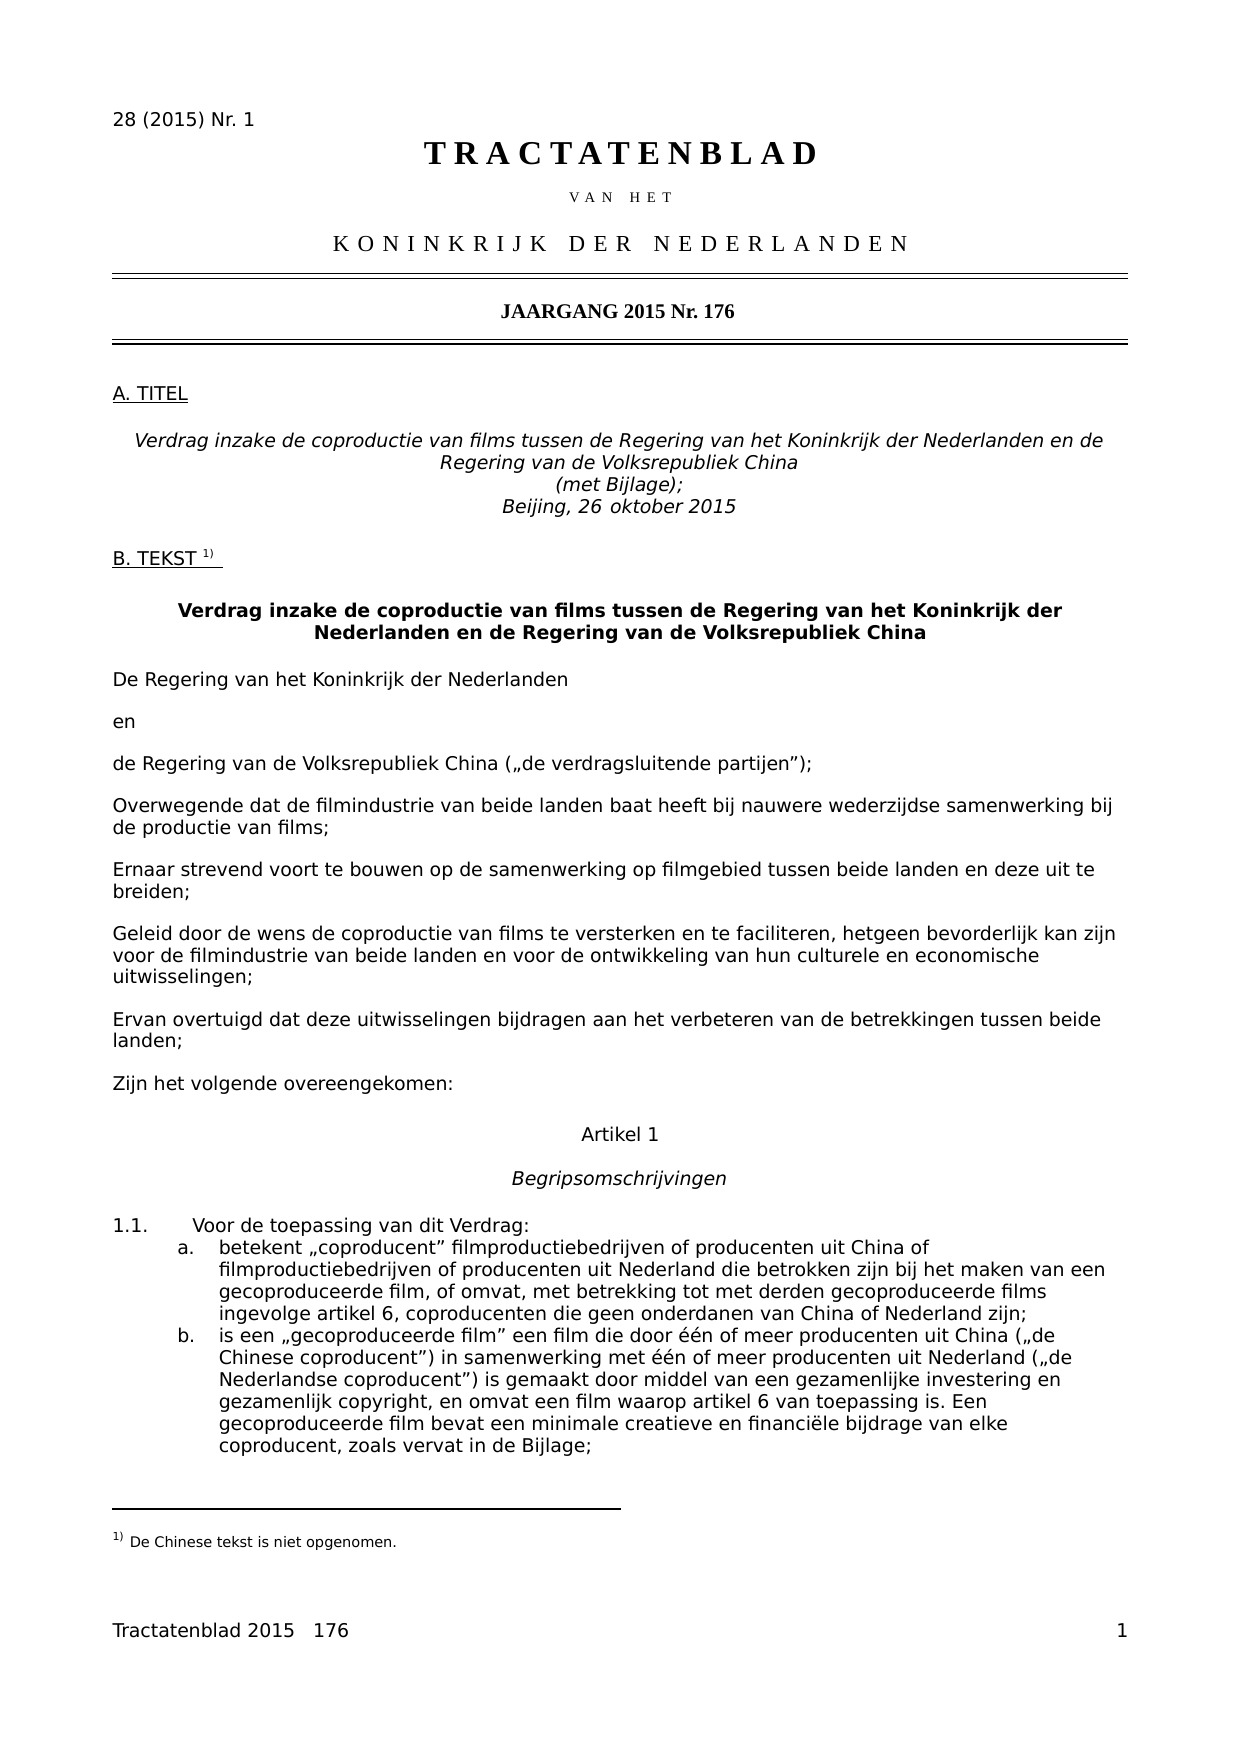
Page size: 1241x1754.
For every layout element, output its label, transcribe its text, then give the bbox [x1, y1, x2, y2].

text JAARGANG 2015 Nr. 176 [112, 299, 1128, 323]
text b. is een „gecoproduceerde film” een film die door één of meer producenten uit China („de Chinese coproducent”) in samenwerking met één of meer producenten uit Nederland („de Nederlandse coproducent”) is gemaakt door middel van een gezamenlijke investering en gezamenlijk copyright, en omvat een film waarop artikel 6 van toepassing is. Een gecoproduceerde film bevat een minimale creatieve en financiële bijdrage van elke coproducent, zoals vervat in de Bijlage; [177, 1325, 1128, 1457]
text Ervan overtuigd dat deze uitwisselingen bijdragen aan het verbeteren van de betrekkingen tussen beide landen; [112, 1008, 1128, 1052]
text Overwegende dat de filmindustrie van beide landen baat heeft bij nauwere wederzijdse samenwerking bij de productie van films; [112, 794, 1128, 838]
text VAN HET [112, 189, 1128, 206]
text Ernaar strevend voort te bouwen op de samenwerking op filmgebied tussen beide landen en deze uit te breiden; [112, 858, 1128, 902]
subtitle Verdrag inzake de coproductie van films tussen de Regering van het Koninkrijk der Nederlanden en de Regering van de Volksrepubliek China [112, 600, 1128, 644]
text (met Bijlage); [112, 474, 1128, 496]
subtitle Artikel 1 Begripsomschrijvingen [112, 1124, 1128, 1190]
subtitle A. TITEL [112, 383, 1128, 405]
text 1.1. Voor de toepassing van dit Verdrag: [112, 1215, 1128, 1237]
text Verdrag inzake de coproductie van films tussen de Regering van het Koninkrijk der Nederlanden en de Regering van de Volksrepubliek China [112, 430, 1128, 474]
text a. betekent „coproducent” filmproductiebedrijven of producenten uit China of filmproductiebedrijven of producenten uit Nederland die betrokken zijn bij het maken van een gecoproduceerde film, of omvat, met betrekking tot met derden gecoproduceerde films ingevolge artikel 6, coproducenten die geen onderdanen van China of Nederland zijn; [177, 1237, 1128, 1325]
text De Chinese tekst is niet opgenomen. [112, 1530, 1128, 1552]
text TRACTATENBLAD [112, 133, 1128, 172]
text Beijing, 26 oktober 2015 [112, 496, 1128, 518]
text De Regering van het Koninkrijk der Nederlanden [112, 669, 1128, 691]
subtitle B. TEKST [112, 548, 1128, 570]
text 28 (2015) Nr. 1 [112, 109, 1128, 131]
text Geleid door de wens de coproductie van films te versterken en te faciliteren, hetgeen bevorderlijk kan zijn voor de filmindustrie van beide landen en voor de ontwikkeling van hun culturele en economische uitwisselingen; [112, 922, 1128, 988]
text KONINKRIJK DER NEDERLANDEN [112, 229, 1128, 256]
text en [112, 711, 1128, 733]
text de Regering van de Volksrepubliek China („de verdragsluitende partijen”); [112, 753, 1128, 774]
text Zijn het volgende overeengekomen: [112, 1072, 1128, 1094]
